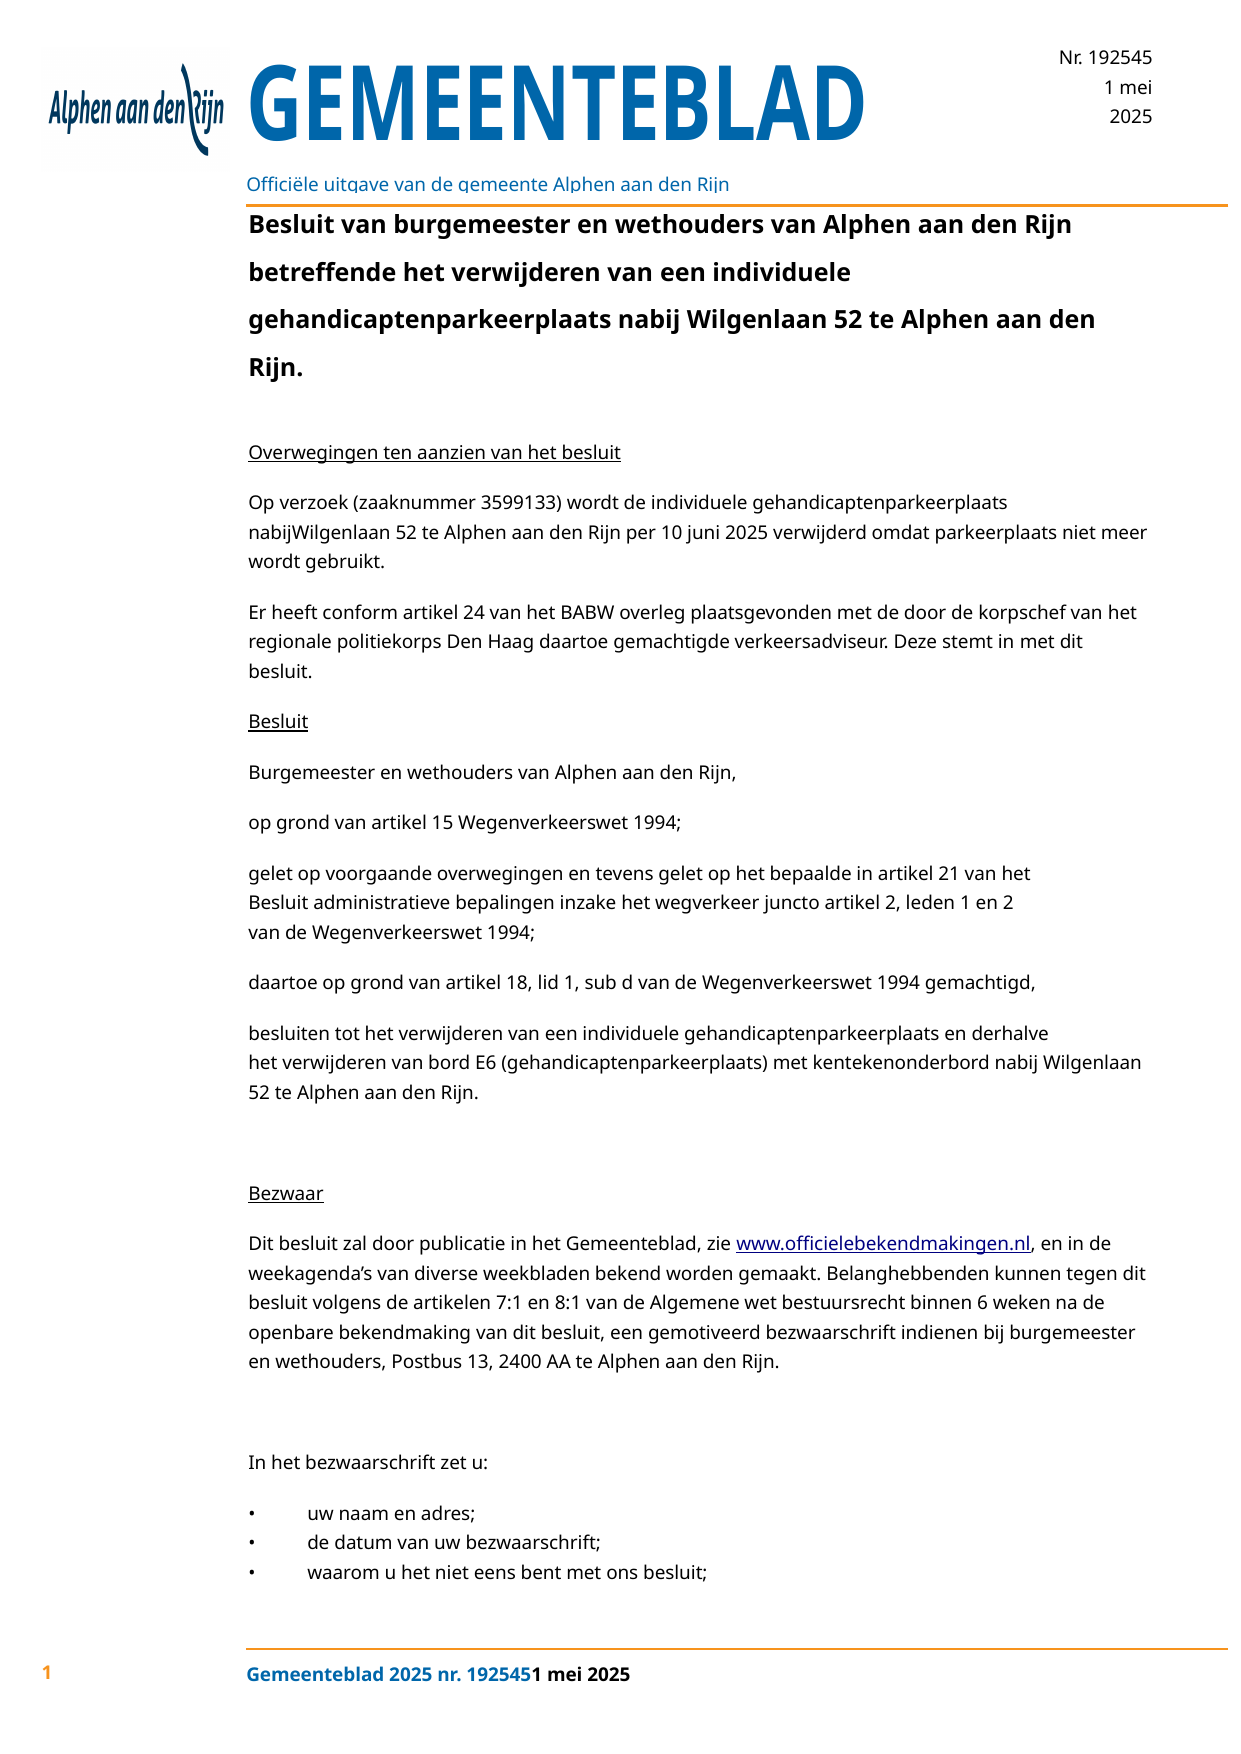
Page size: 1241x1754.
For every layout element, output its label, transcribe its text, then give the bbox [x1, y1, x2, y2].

text besluiten tot het verwijderen van een individuele gehandicaptenparkeerplaats en derhalve het verwijderen van bord E6 (gehandicaptenparkeerplaats) met kentekenonderbord nabij Wilgenlaan 52 te Alphen aan den Rijn. [248, 1020, 1152, 1104]
text Besluit [248, 708, 1152, 734]
text daartoe op grond van artikel 18, lid 1, sub d van de Wegenverkeerswet 1994 gemachtigd, [248, 969, 1152, 995]
text gelet op voorgaande overwegingen en tevens gelet op het bepaalde in artikel 21 van het Besluit administratieve bepalingen inzake het wegverkeer juncto artikel 2, leden 1 en 2 van de Wegenverkeerswet 1994; [248, 860, 1152, 944]
text Er heeft conform artikel 24 van het BABW overleg plaatsgevonden met de door de korpschef van het regionale politiekorps Den Haag daartoe gemachtigde verkeersadviseur. Deze stemt in met dit besluit. [248, 599, 1152, 684]
text Overwegingen ten aanzien van het besluit [248, 439, 1152, 464]
text In het bezwaarschrift zet u: [248, 1449, 1152, 1475]
text Besluit van burgemeester en wethouders van Alphen aan den Rijn betreffende het verwijderen van een individuele gehandicaptenparkeerplaats nabij Wilgenlaan 52 te Alphen aan den Rijn. [248, 207, 1152, 384]
list de datum van uw bezwaarschrift; [248, 1529, 1152, 1555]
list uw naam en adres; [248, 1500, 1152, 1525]
picture [41, 47, 231, 172]
text Bezwaar [248, 1180, 1152, 1205]
text Op verzoek (zaaknummer 3599133) wordt de individuele gehandicaptenparkeerplaats nabijWilgenlaan 52 te Alphen aan den Rijn per 10 juni 2025 verwijderd omdat parkeerplaats niet meer wordt gebruikt. [248, 489, 1152, 574]
text op grond van artikel 15 Wegenverkeerswet 1994; [248, 809, 1152, 835]
text Burgemeester en wethouders van Alphen aan den Rijn, [248, 759, 1152, 784]
text Dit besluit zal door publicatie in het Gemeenteblad, zie www.officielebekendmakingen.nl, en in de weekagenda’s van diverse weekbladen bekend worden gemaakt. Belanghebbenden kunnen tegen dit besluit volgens de artikelen 7:1 en 8:1 van de Algemene wet bestuursrecht binnen 6 weken na de openbare bekendmaking van dit besluit, een gemotiveerd bezwaarschrift indienen bij burgemeester en wethouders, Postbus 13, 2400 AA te Alphen aan den Rijn. [248, 1230, 1152, 1374]
list waarom u het niet eens bent met ons besluit; [248, 1559, 1152, 1584]
